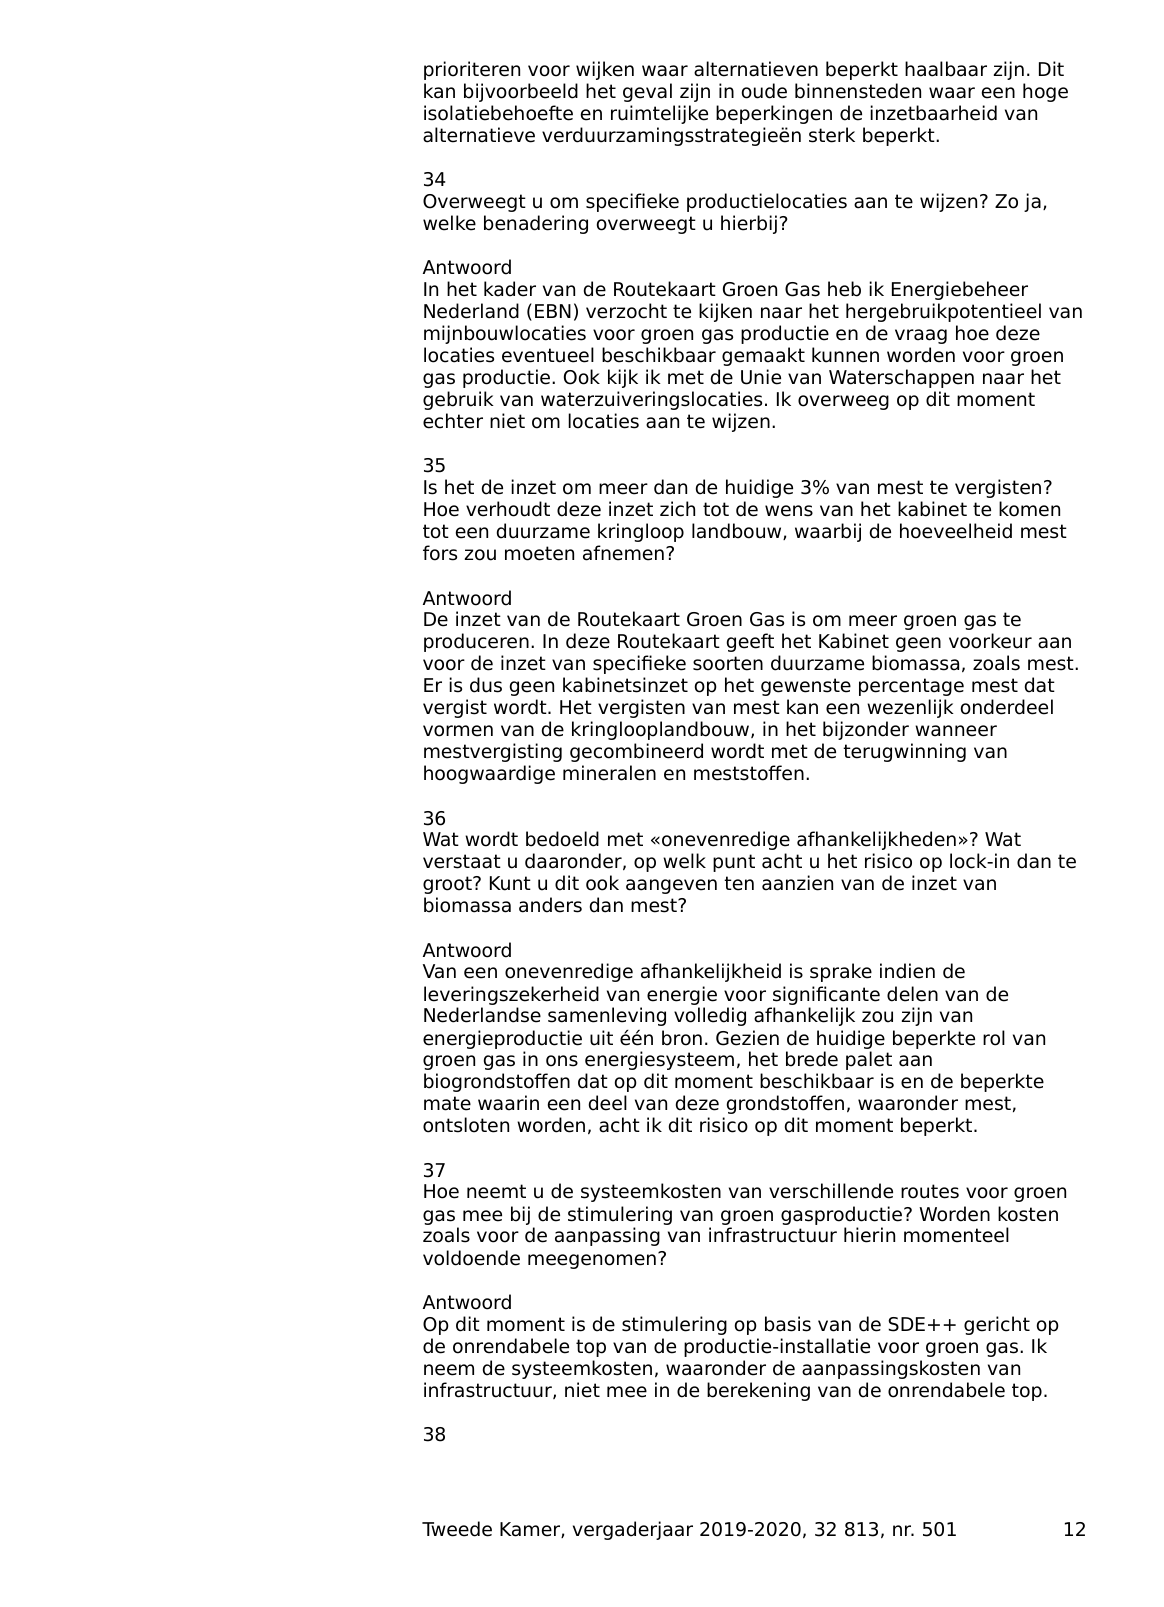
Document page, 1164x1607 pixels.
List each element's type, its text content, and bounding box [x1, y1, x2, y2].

text Is het de inzet om meer dan de huidige 3% van mest te vergisten? Hoe verhoudt deze inzet zich tot de wens van het kabinet te komen tot een duurzame kringloop landbouw, waarbij de hoeveelheid mest fors zou moeten afnemen? [422, 477, 1087, 565]
text Op dit moment is de stimulering op basis van de SDE++ gericht op de onrendabele top van de productie-installatie voor groen gas. Ik neem de systeemkosten, waaronder de aanpassingskosten van infrastructuur, niet mee in de berekening van de onrendabele top. [422, 1313, 1087, 1401]
text 35 [422, 455, 1087, 477]
text 38 [422, 1424, 1087, 1446]
text Overweegt u om specifieke productielocaties aan te wijzen? Zo ja, welke benadering overweegt u hierbij? [422, 191, 1087, 235]
text Antwoord [422, 939, 1087, 961]
text Antwoord [422, 1292, 1087, 1313]
text Wat wordt bedoeld met «onevenredige afhankelijkheden»? Wat verstaat u daaronder, op welk punt acht u het risico op lock-in dan te groot? Kunt u dit ook aangeven ten aanzien van de inzet van biomassa anders dan mest? [422, 829, 1087, 917]
text 34 [422, 169, 1087, 191]
text De inzet van de Routekaart Groen Gas is om meer groen gas te produceren. In deze Routekaart geeft het Kabinet geen voorkeur aan voor de inzet van specifieke soorten duurzame biomassa, zoals mest. Er is dus geen kabinetsinzet op het gewenste percentage mest dat vergist wordt. Het vergisten van mest kan een wezenlijk onderdeel vormen van de kringlooplandbouw, in het bijzonder wanneer mestvergisting gecombineerd wordt met de terugwinning van hoogwaardige mineralen en meststoffen. [422, 609, 1087, 785]
text In het kader van de Routekaart Groen Gas heb ik Energiebeheer Nederland (EBN) verzocht te kijken naar het hergebruikpotentieel van mijnbouwlocaties voor groen gas productie en de vraag hoe deze locaties eventueel beschikbaar gemaakt kunnen worden voor groen gas productie. Ook kijk ik met de Unie van Waterschappen naar het gebruik van waterzuiveringslocaties. Ik overweeg op dit moment echter niet om locaties aan te wijzen. [422, 279, 1087, 433]
text 36 [422, 807, 1087, 829]
text prioriteren voor wijken waar alternatieven beperkt haalbaar zijn. Dit kan bijvoorbeeld het geval zijn in oude binnensteden waar een hoge isolatiebehoefte en ruimtelijke beperkingen de inzetbaarheid van alternatieve verduurzamingsstrategieën sterk beperkt. [422, 59, 1087, 147]
text Hoe neemt u de systeemkosten van verschillende routes voor groen gas mee bij de stimulering van groen gasproductie? Worden kosten zoals voor de aanpassing van infrastructuur hierin momenteel voldoende meegenomen? [422, 1181, 1087, 1269]
text Antwoord [422, 257, 1087, 279]
text Antwoord [422, 587, 1087, 609]
text Van een onevenredige afhankelijkheid is sprake indien de leveringszekerheid van energie voor significante delen van de Nederlandse samenleving volledig afhankelijk zou zijn van energieproductie uit één bron. Gezien de huidige beperkte rol van groen gas in ons energiesysteem, het brede palet aan biogrondstoffen dat op dit moment beschikbaar is en de beperkte mate waarin een deel van deze grondstoffen, waaronder mest, ontsloten worden, acht ik dit risico op dit moment beperkt. [422, 961, 1087, 1137]
text 37 [422, 1159, 1087, 1181]
